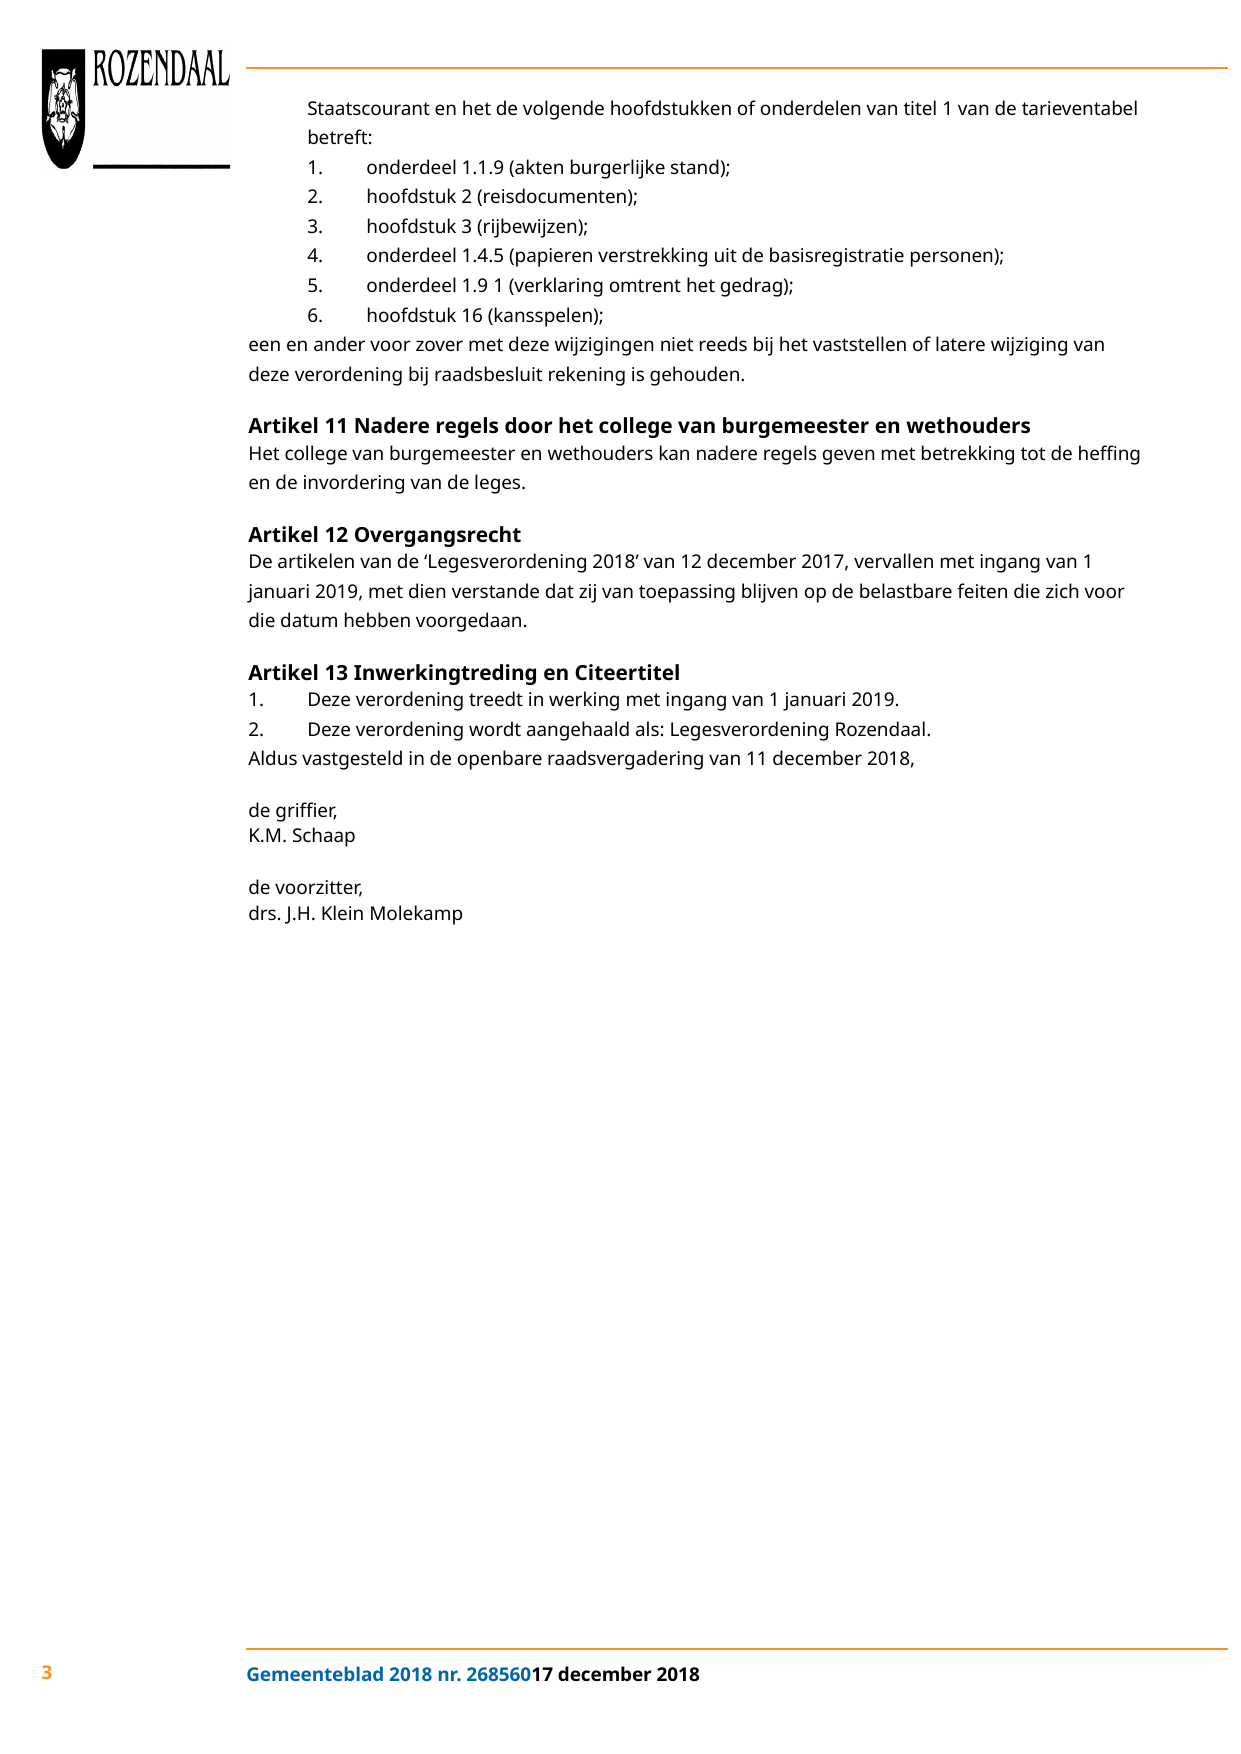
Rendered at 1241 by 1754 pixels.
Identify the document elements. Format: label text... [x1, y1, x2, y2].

list hoofdstuk 16 (kansspelen); [307, 302, 1152, 328]
list hoofdstuk 3 (rijbewijzen); [307, 213, 1152, 239]
picture [41, 47, 231, 172]
text drs. J.H. Klein Molekamp [248, 900, 1152, 926]
list Staatscourant en het de volgende hoofdstukken of onderdelen van titel 1 van de tarieventabel betreft: [248, 95, 1152, 150]
text Artikel 12 Overgangsrecht [248, 520, 1152, 548]
text Artikel 13 Inwerkingtreding en Citeertitel [248, 658, 1152, 686]
text Het college van burgemeester en wethouders kan nadere regels geven met betrekking tot de heffing en de invordering van de leges. [248, 440, 1152, 495]
text Aldus vastgesteld in de openbare raadsvergadering van 11 december 2018, [248, 746, 1152, 771]
text de griffier, [248, 797, 1152, 823]
list onderdeel 1.1.9 (akten burgerlijke stand); [307, 154, 1152, 180]
text De artikelen van de ‘Legesverordening 2018’ van 12 december 2017, vervallen met ingang van 1 januari 2019, met dien verstande dat zij van toepassing blijven op de belastbare feiten die zich voor die datum hebben voorgedaan. [248, 548, 1152, 633]
list Deze verordening treedt in werking met ingang van 1 januari 2019. [248, 686, 1152, 712]
text Artikel 11 Nadere regels door het college van burgemeester en wethouders [248, 411, 1152, 440]
text de voorzitter, [248, 874, 1152, 900]
list onderdeel 1.9 1 (verklaring omtrent het gedrag); [307, 272, 1152, 298]
list hoofdstuk 2 (reisdocumenten); [307, 183, 1152, 209]
list Deze verordening wordt aangehaald als: Legesverordening Rozendaal. [248, 716, 1152, 742]
list onderdeel 1.4.5 (papieren verstrekking uit de basisregistratie personen); [307, 243, 1152, 268]
text een en ander voor zover met deze wijzigingen niet reeds bij het vaststellen of latere wijziging van deze verordening bij raadsbesluit rekening is gehouden. [248, 331, 1152, 387]
text K.M. Schaap [248, 823, 1152, 848]
